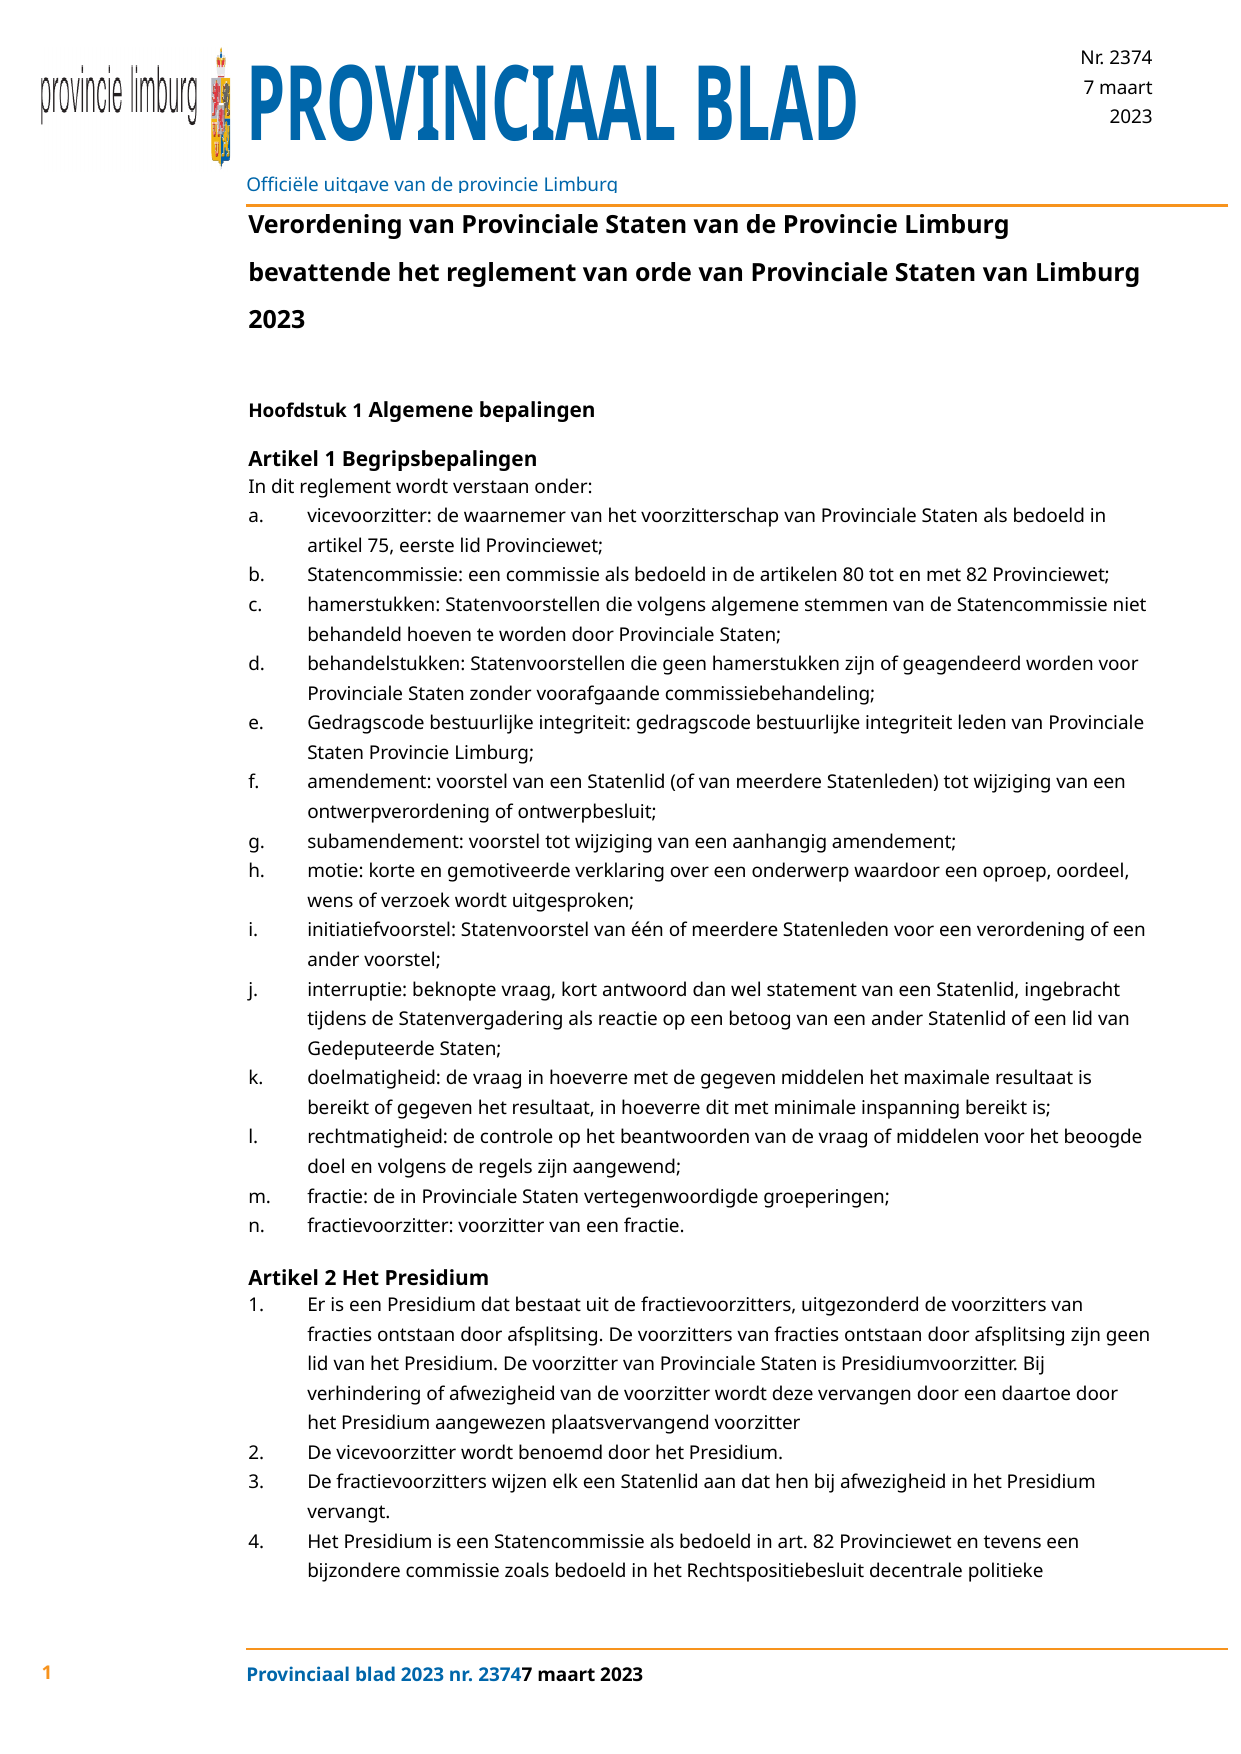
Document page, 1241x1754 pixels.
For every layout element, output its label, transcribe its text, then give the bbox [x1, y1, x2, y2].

text In dit reglement wordt verstaan onder: [248, 473, 1152, 498]
list De fractievoorzitters wijzen elk een Statenlid aan dat hen bij afwezigheid in het Presidium vervangt. [248, 1469, 1152, 1524]
list doelmatigheid: de vraag in hoeverre met de gegeven middelen het maximale resultaat is bereikt of gegeven het resultaat, in hoeverre dit met minimale inspanning bereikt is; [248, 1064, 1152, 1120]
list De vicevoorzitter wordt benoemd door het Presidium. [248, 1439, 1152, 1465]
list Statencommissie: een commissie als bedoeld in de artikelen 80 tot en met 82 Provinciewet; [248, 562, 1152, 587]
list rechtmatigheid: de controle op het beantwoorden van de vraag of middelen voor het beoogde doel en volgens de regels zijn aangewend; [248, 1124, 1152, 1179]
list Het Presidium is een Statencommissie als bedoeld in art. 82 Provinciewet en tevens een bijzondere commissie zoals bedoeld in het Rechtspositiebesluit decentrale politieke [248, 1528, 1152, 1583]
list Er is een Presidium dat bestaat uit de fractievoorzitters, uitgezonderd de voorzitters van fracties ontstaan door afsplitsing. De voorzitters van fracties ontstaan door afsplitsing zijn geen lid van het Presidium. De voorzitter van Provinciale Staten is Presidiumvoorzitter. Bij verhindering of afwezigheid van de voorzitter wordt deze vervangen door een daartoe door het Presidium aangewezen plaatsvervangend voorzitter [248, 1291, 1152, 1435]
list subamendement: voorstel tot wijziging van een aanhangig amendement; [248, 828, 1152, 853]
list fractie: de in Provinciale Staten vertegenwoordigde groeperingen; [248, 1183, 1152, 1208]
list initiatiefvoorstel: Statenvoorstel van één of meerdere Statenleden voor een verordening of een ander voorstel; [248, 917, 1152, 972]
text Hoofdstuk 1 Algemene bepalingen [248, 395, 1152, 423]
list motie: korte en gemotiveerde verklaring over een onderwerp waardoor een oproep, oordeel, wens of verzoek wordt uitgesproken; [248, 857, 1152, 913]
text Artikel 1 Begripsbepalingen [248, 444, 1152, 473]
picture [41, 47, 231, 172]
text Artikel 2 Het Presidium [248, 1263, 1152, 1291]
list vicevoorzitter: de waarnemer van het voorzitterschap van Provinciale Staten als bedoeld in artikel 75, eerste lid Provinciewet; [248, 502, 1152, 558]
list hamerstukken: Statenvoorstellen die volgens algemene stemmen van de Statencommissie niet behandeld hoeven te worden door Provinciale Staten; [248, 591, 1152, 646]
text Verordening van Provinciale Staten van de Provincie Limburg bevattende het reglement van orde van Provinciale Staten van Limburg 2023 [248, 207, 1152, 336]
list Gedragscode bestuurlijke integriteit: gedragscode bestuurlijke integriteit leden van Provinciale Staten Provincie Limburg; [248, 709, 1152, 765]
list behandelstukken: Statenvoorstellen die geen hamerstukken zijn of geagendeerd worden voor Provinciale Staten zonder voorafgaande commissiebehandeling; [248, 650, 1152, 706]
list amendement: voorstel van een Statenlid (of van meerdere Statenleden) tot wijziging van een ontwerpverordening of ontwerpbesluit; [248, 769, 1152, 824]
list interruptie: beknopte vraag, kort antwoord dan wel statement van een Statenlid, ingebracht tijdens de Statenvergadering als reactie op een betoog van een ander Statenlid of een lid van Gedeputeerde Staten; [248, 976, 1152, 1061]
list fractievoorzitter: voorzitter van een fractie. [248, 1212, 1152, 1238]
